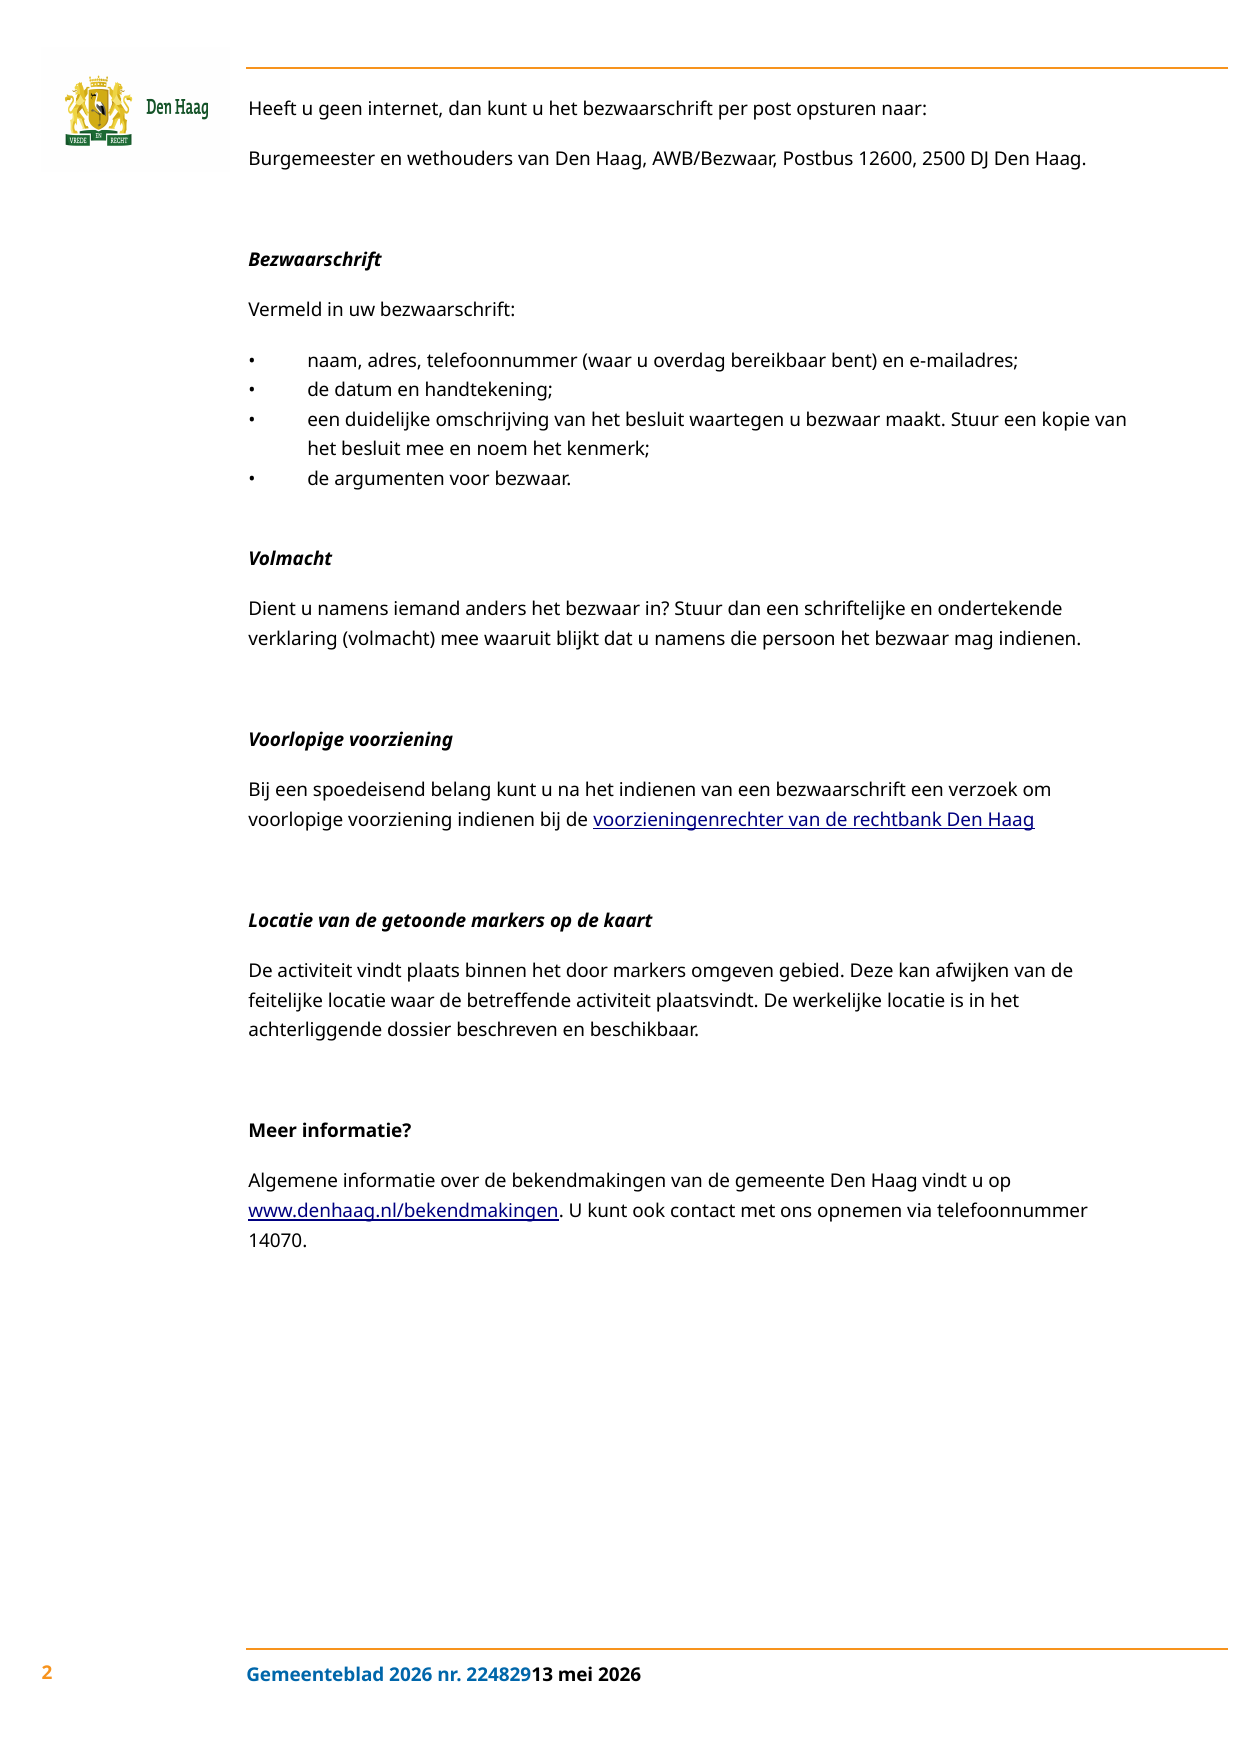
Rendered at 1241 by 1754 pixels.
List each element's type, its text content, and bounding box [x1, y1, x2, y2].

text Vermeld in uw bezwaarschrift: [248, 296, 1152, 322]
list naam, adres, telefoonnummer (waar u overdag bereikbaar bent) en e-mailadres; [248, 347, 1152, 373]
text Bezwaarschrift [248, 246, 1152, 272]
text Dient u namens iemand anders het bezwaar in? Stuur dan een schriftelijke en ondertekende verklaring (volmacht) mee waaruit blijkt dat u namens die persoon het bezwaar mag indienen. [248, 596, 1152, 651]
text Meer informatie? [248, 1117, 1152, 1143]
text Volmacht [248, 545, 1152, 571]
list de argumenten voor bezwaar. [248, 465, 1152, 491]
text Burgemeester en wethouders van Den Haag, AWB/Bezwaar, Postbus 12600, 2500 DJ Den Haag. [248, 145, 1152, 171]
picture [41, 47, 231, 172]
text Bij een spoedeisend belang kunt u na het indienen van een bezwaarschrift een verzoek om voorlopige voorziening indienen bij de voorzieningenrechter van de rechtbank Den Haag [248, 776, 1152, 832]
text De activiteit vindt plaats binnen het door markers omgeven gebied. Deze kan afwijken van de feitelijke locatie waar de betreffende activiteit plaatsvindt. De werkelijke locatie is in het achterliggende dossier beschreven en beschikbaar. [248, 957, 1152, 1042]
text Heeft u geen internet, dan kunt u het bezwaarschrift per post opsturen naar: [248, 95, 1152, 121]
text Locatie van de getoonde markers op de kaart [248, 907, 1152, 933]
list een duidelijke omschrijving van het besluit waartegen u bezwaar maakt. Stuur een kopie van het besluit mee en noem het kenmerk; [248, 406, 1152, 461]
text Voorlopige voorziening [248, 726, 1152, 752]
list de datum en handtekening; [248, 376, 1152, 402]
text Algemene informatie over de bekendmakingen van de gemeente Den Haag vindt u op www.denhaag.nl/bekendmakingen. U kunt ook contact met ons opnemen via telefoonnummer 14070. [248, 1168, 1152, 1253]
